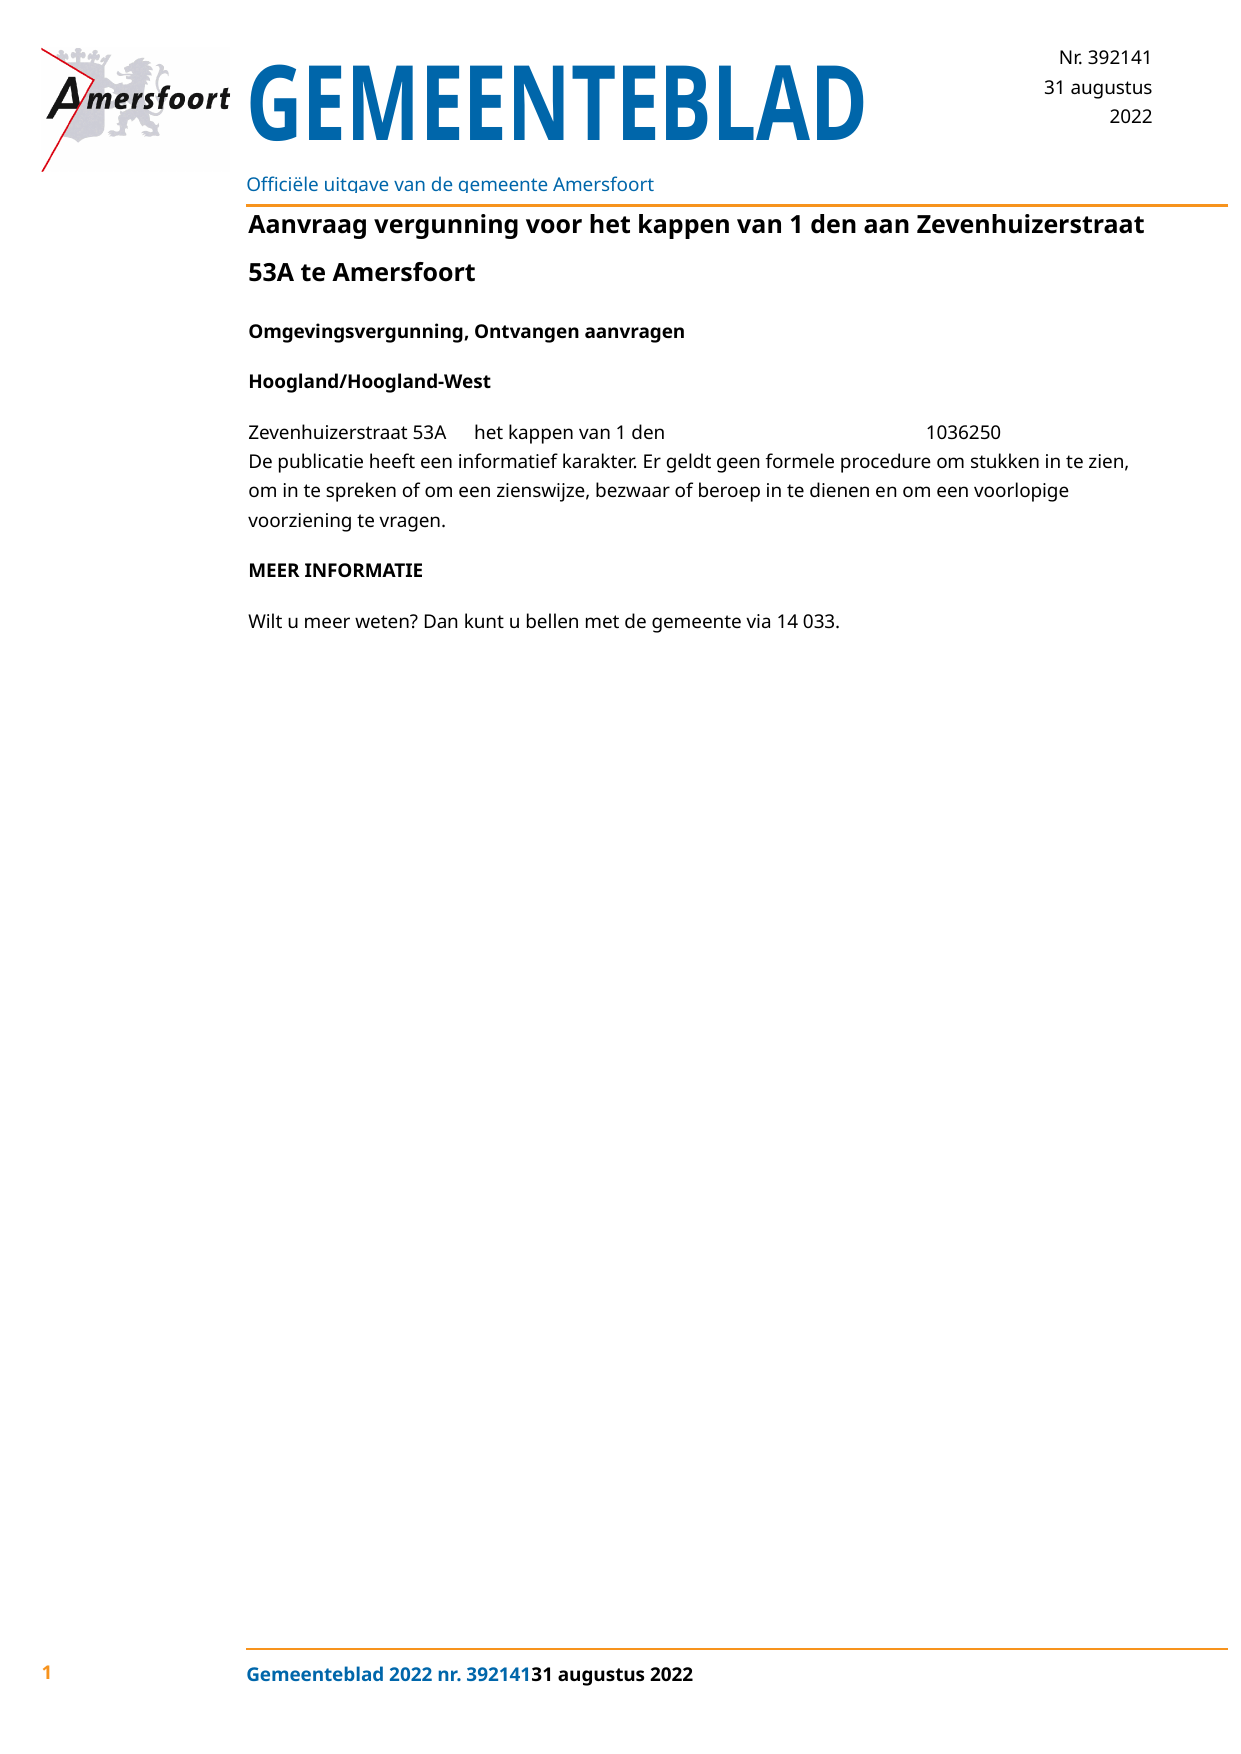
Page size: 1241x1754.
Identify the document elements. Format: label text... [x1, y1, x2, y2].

table_header 1036250 [926, 419, 1152, 444]
text Omgevingsvergunning, Ontvangen aanvragen [248, 318, 1152, 344]
text Aanvraag vergunning voor het kappen van 1 den aan Zevenhuizerstraat 53A te Amersfoort [248, 207, 1152, 288]
text Hoogland/Hoogland-West [248, 368, 1152, 394]
table_header Zevenhuizerstraat 53A [248, 419, 474, 444]
table_header het kappen van 1 den [474, 419, 700, 444]
text MEER INFORMATIE [248, 557, 1152, 583]
text Wilt u meer weten? Dan kunt u bellen met de gemeente via 14 033. [248, 608, 1152, 633]
text De publicatie heeft een informatief karakter. Er geldt geen formele procedure om stukken in te zien, om in te spreken of om een zienswijze, bezwaar of beroep in te dienen en om een voorlopige voorziening te vragen. [248, 448, 1152, 533]
picture [41, 47, 231, 172]
table_header [700, 419, 926, 444]
